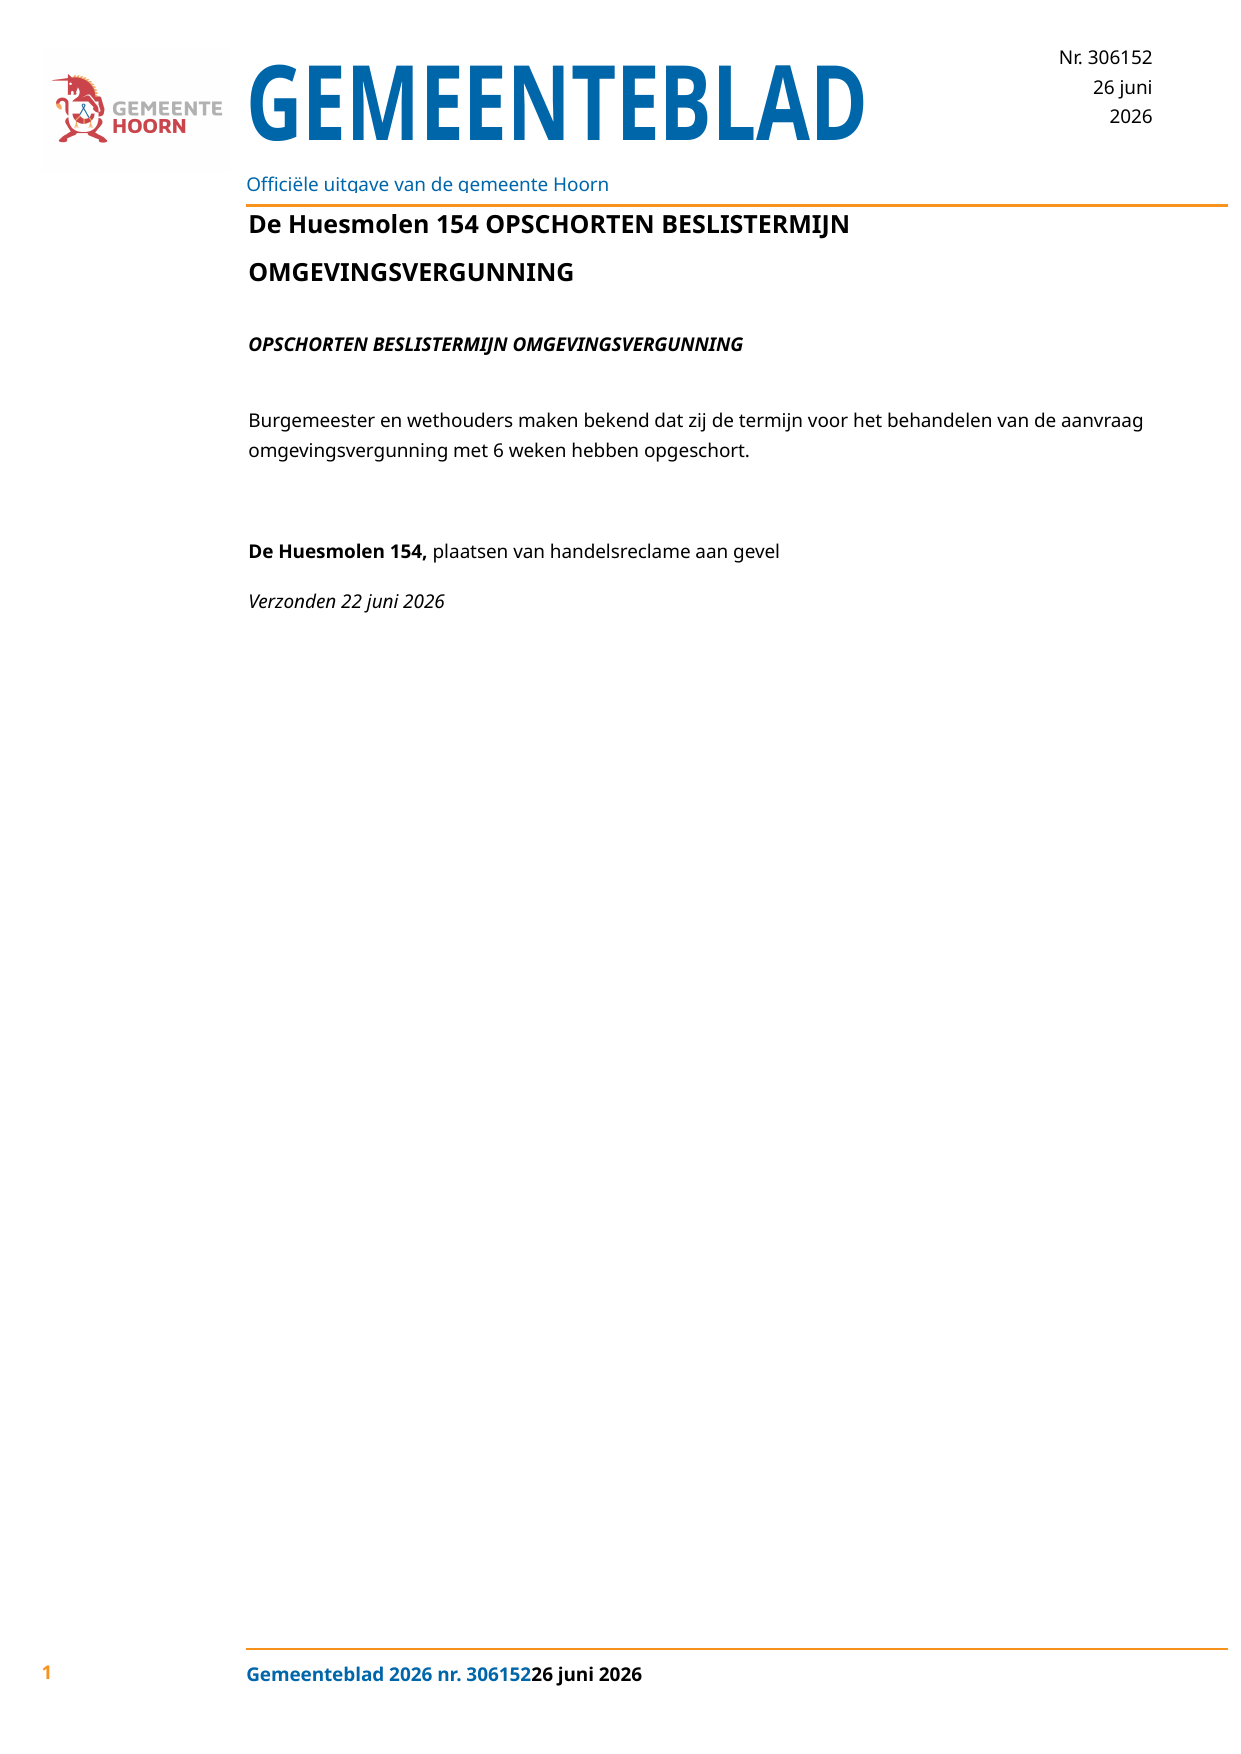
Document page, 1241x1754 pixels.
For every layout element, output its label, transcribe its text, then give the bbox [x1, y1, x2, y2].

picture [41, 47, 231, 172]
text De Huesmolen 154 OPSCHORTEN BESLISTERMIJN OMGEVINGSVERGUNNING [248, 207, 1152, 288]
text De Huesmolen 154, plaatsen van handelsreclame aan gevel [248, 538, 1152, 564]
text Verzonden 22 juni 2026 [248, 588, 1152, 614]
text Burgemeester en wethouders maken bekend dat zij de termijn voor het behandelen van de aanvraag omgevingsvergunning met 6 weken hebben opgeschort. [248, 408, 1152, 463]
text OPSCHORTEN BESLISTERMIJN OMGEVINGSVERGUNNING [248, 331, 1152, 357]
